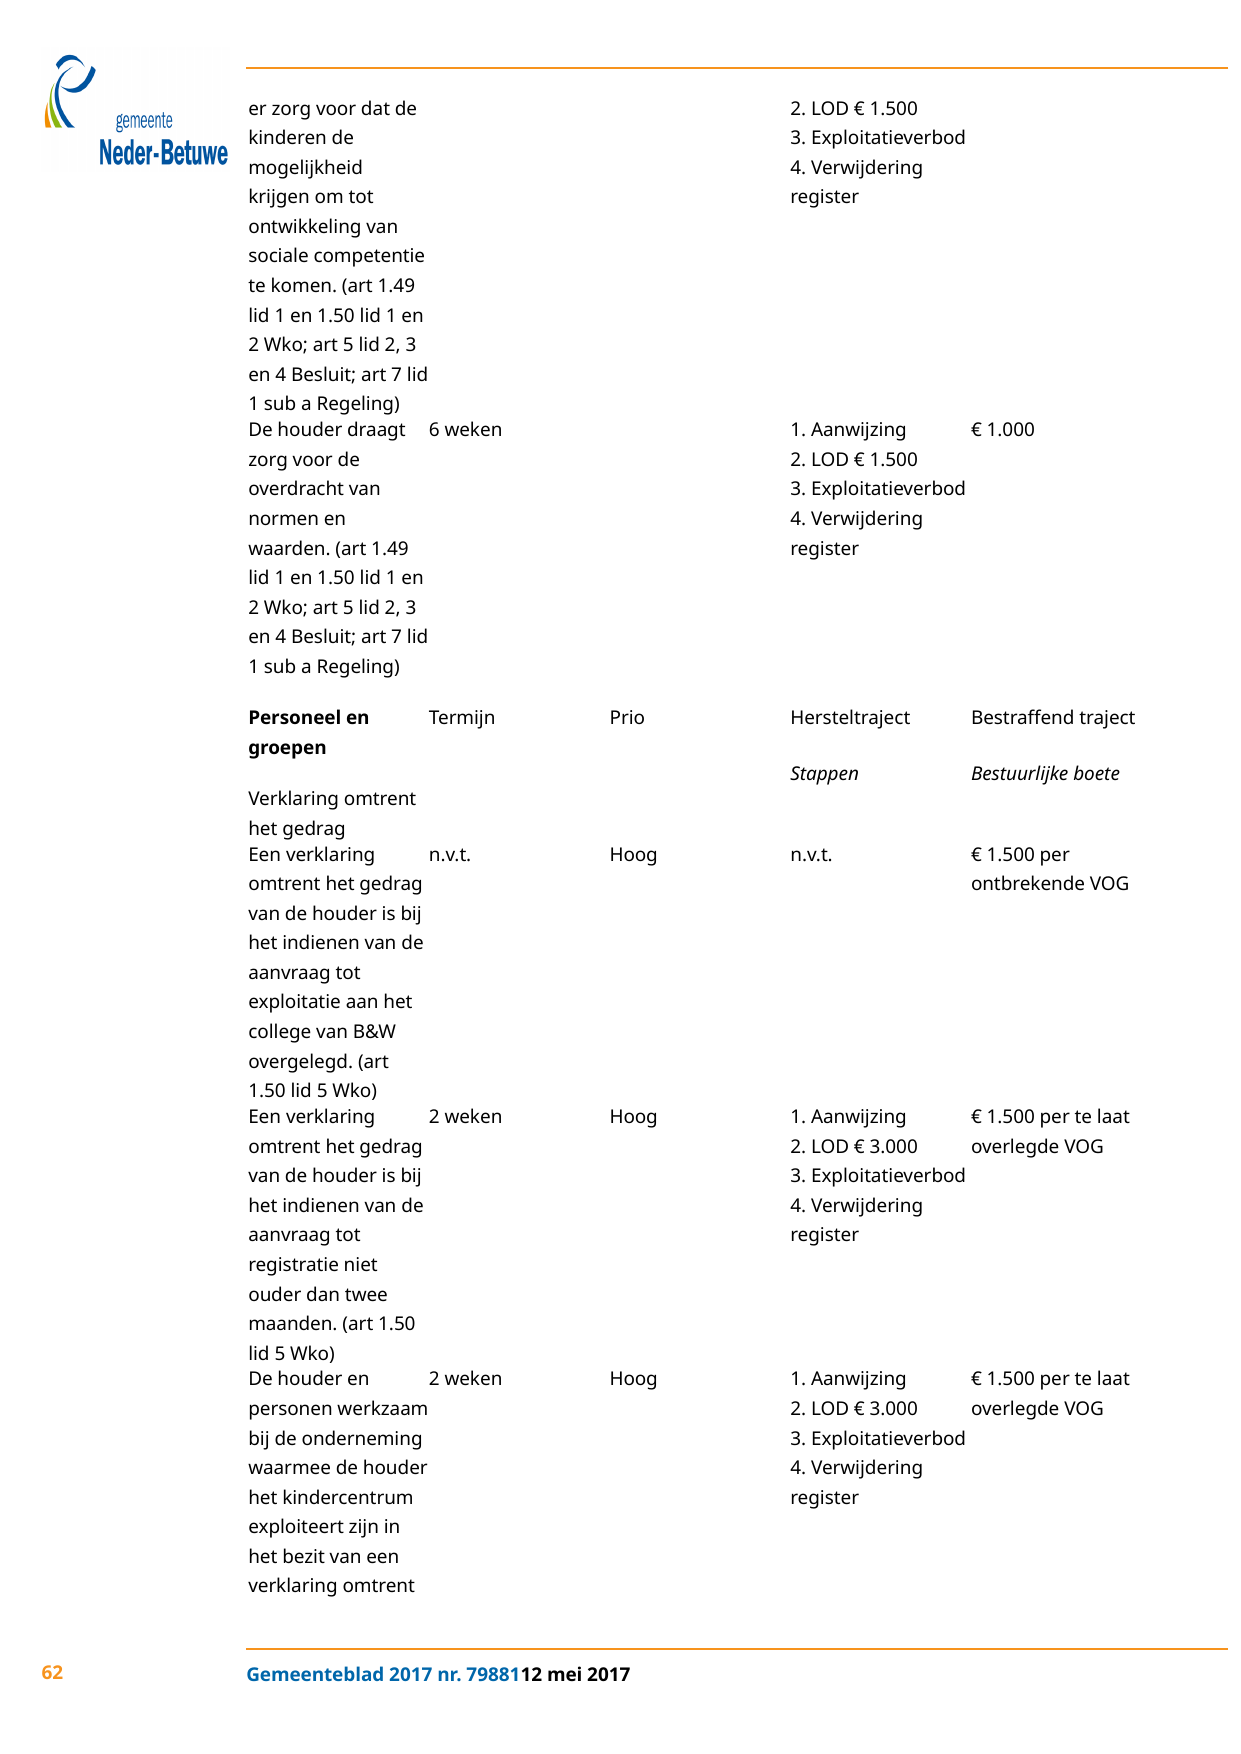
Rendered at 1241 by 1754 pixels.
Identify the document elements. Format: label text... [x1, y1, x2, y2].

table_cell 2. LOD € 1.500 3. Exploitatieverbod 4. Verwijdering register [790, 95, 971, 416]
table_cell [429, 95, 609, 416]
table_cell De houder draagt zorg voor de overdracht van normen en waarden. (art 1.49 lid 1 en 1.50 lid 1 en 2 Wko; art 5 lid 2, 3 en 4 Besluit; art 7 lid 1 sub a Regeling) [248, 416, 429, 679]
table_cell 1. Aanwijzing 2. LOD € 1.500 3. Exploitatieverbod 4. Verwijdering register [790, 416, 971, 679]
table_cell € 1.500 per te laat overlegde VOG [971, 1366, 1152, 1598]
table_cell [609, 416, 790, 679]
table_cell Hoog [609, 841, 790, 1103]
table_cell n.v.t. [429, 841, 609, 1103]
table_cell Stappen [790, 760, 971, 786]
table_cell Een verklaring omtrent het gedrag van de houder is bij het indienen van de aanvraag tot exploitatie aan het college van B&W overgelegd. (art 1.50 lid 5 Wko) [248, 841, 429, 1103]
table_cell [429, 679, 609, 704]
table_cell 1. Aanwijzing 2. LOD € 3.000 3. Exploitatieverbod 4. Verwijdering register [790, 1366, 971, 1598]
table_cell Prio [609, 705, 790, 760]
table_cell er zorg voor dat de kinderen de mogelijkheid krijgen om tot ontwikkeling van sociale competentie te komen. (art 1.49 lid 1 en 1.50 lid 1 en 2 Wko; art 5 lid 2, 3 en 4 Besluit; art 7 lid 1 sub a Regeling) [248, 95, 429, 416]
table_cell Termijn [429, 705, 609, 760]
table_cell Hoog [609, 1366, 790, 1598]
table_cell Hoog [609, 1103, 790, 1366]
table_cell Verklaring omtrent het gedrag [248, 786, 429, 841]
table_cell De houder en personen werkzaam bij de onderneming waarmee de houder het kindercentrum exploiteert zijn in het bezit van een verklaring omtrent [248, 1366, 429, 1598]
table_cell Bestuurlijke boete [971, 760, 1152, 786]
table_cell Bestraffend traject [971, 705, 1152, 760]
table_cell [971, 679, 1152, 704]
table_cell 2 weken [429, 1103, 609, 1366]
table_cell [429, 760, 609, 786]
table_cell Een verklaring omtrent het gedrag van de houder is bij het indienen van de aanvraag tot registratie niet ouder dan twee maanden. (art 1.50 lid 5 Wko) [248, 1103, 429, 1366]
table_cell [609, 679, 790, 704]
table_cell [609, 95, 790, 416]
table_cell [248, 760, 429, 786]
table_cell [790, 679, 971, 704]
picture [41, 47, 231, 172]
table_cell [248, 679, 429, 704]
table_cell € 1.000 [971, 416, 1152, 679]
table_cell [971, 95, 1152, 416]
table_cell Personeel en groepen [248, 705, 429, 760]
table_cell 2 weken [429, 1366, 609, 1598]
table_cell [609, 760, 790, 786]
table_cell 6 weken [429, 416, 609, 679]
table_cell € 1.500 per te laat overlegde VOG [971, 1103, 1152, 1366]
table_cell 1. Aanwijzing 2. LOD € 3.000 3. Exploitatieverbod 4. Verwijdering register [790, 1103, 971, 1366]
table_cell n.v.t. [790, 841, 971, 1103]
table_cell Hersteltraject [790, 705, 971, 760]
table_cell € 1.500 per ontbrekende VOG [971, 841, 1152, 1103]
